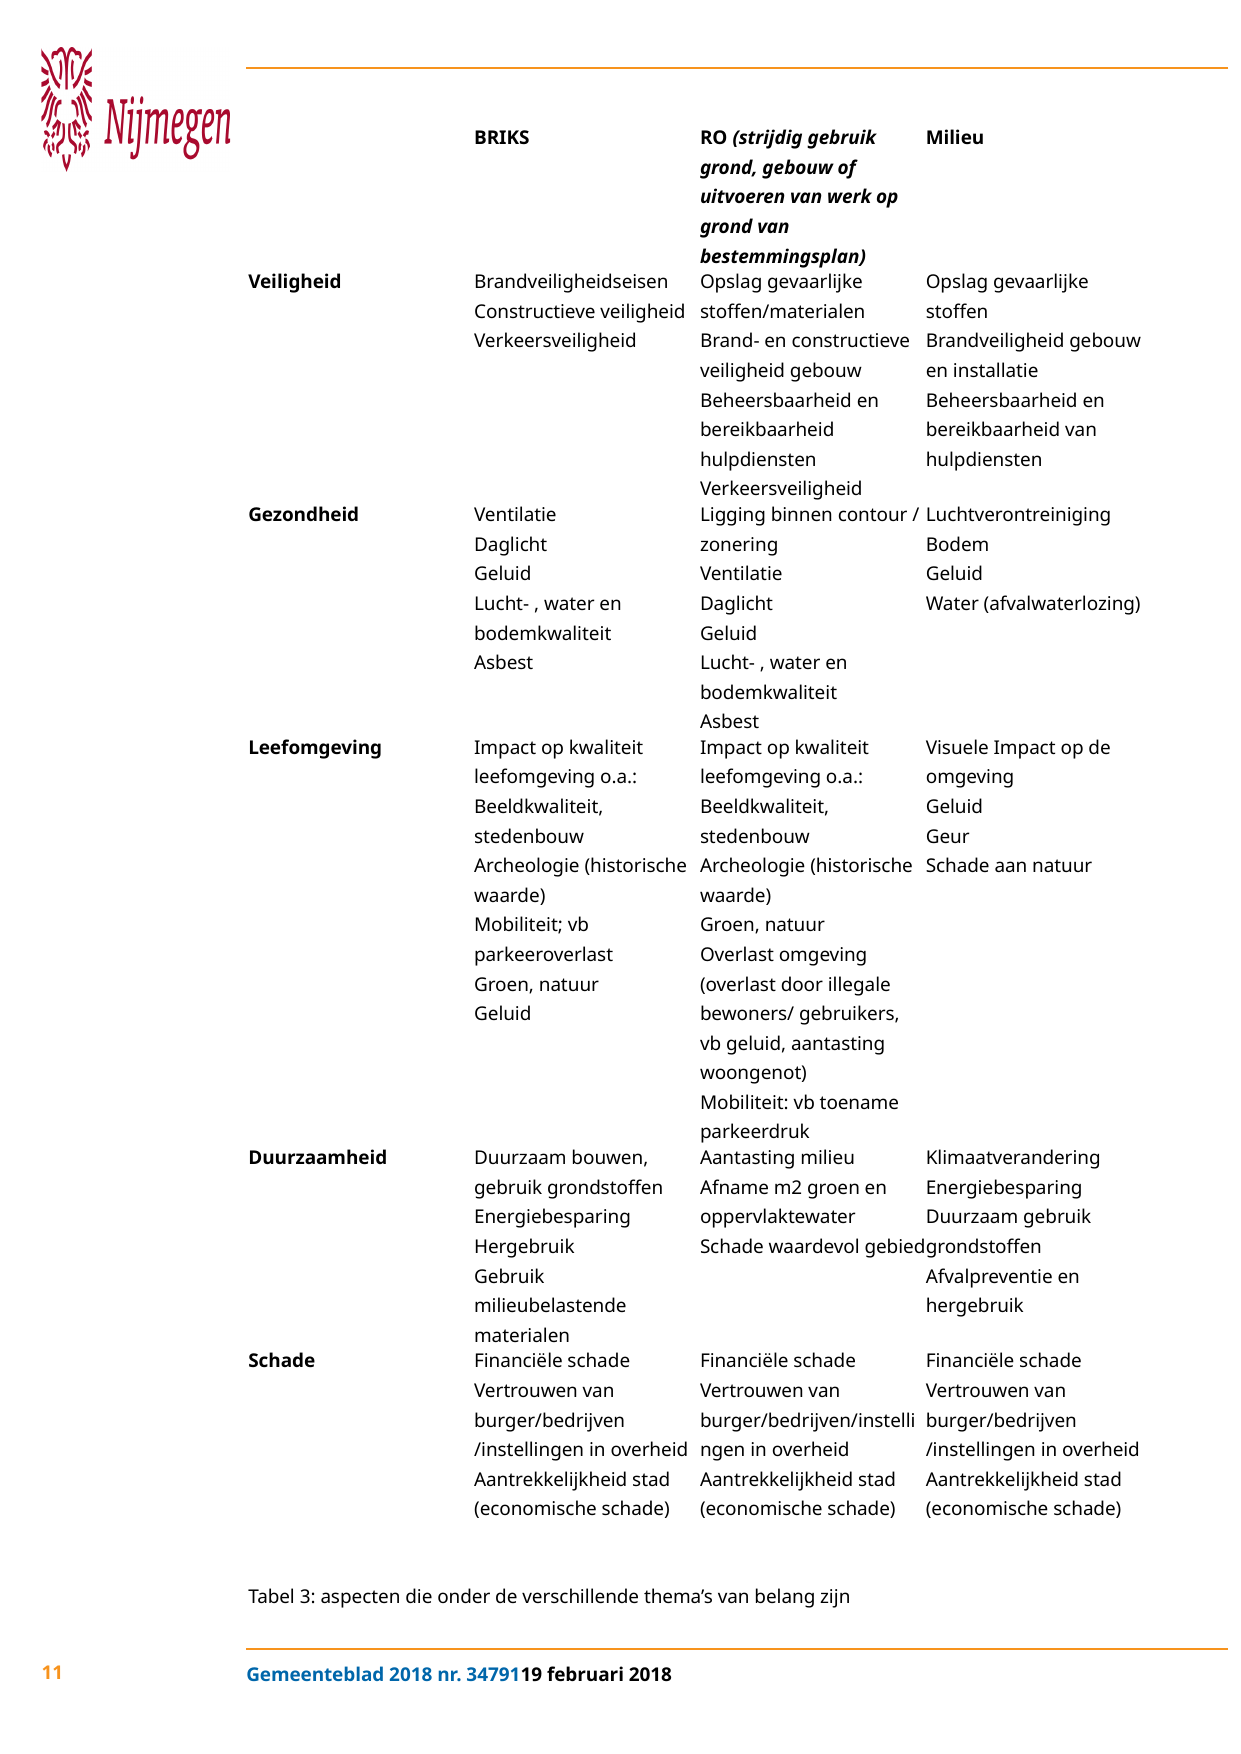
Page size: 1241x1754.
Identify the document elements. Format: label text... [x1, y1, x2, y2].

table_cell Brandveiligheidseisen Constructieve veiligheid Verkeersveiligheid [474, 269, 700, 501]
table_cell Schade [248, 1348, 474, 1551]
table_cell Visuele Impact op de omgeving Geluid Geur Schade aan natuur [926, 734, 1152, 1144]
table_cell Leefomgeving [248, 734, 474, 1144]
table_cell Ventilatie Daglicht Geluid Lucht- , water en bodemkwaliteit Asbest [474, 501, 700, 734]
table_cell Aantasting milieu Afname m2 groen en oppervlaktewater Schade waardevol gebied [700, 1145, 926, 1348]
table_cell Duurzaamheid [248, 1145, 474, 1348]
table_cell Opslag gevaarlijke stoffen Brandveiligheid gebouw en installatie Beheersbaarheid en bereikbaarheid van hulpdiensten [926, 269, 1152, 501]
table_cell Veiligheid [248, 269, 474, 501]
table_cell Duurzaam bouwen, gebruik grondstoffen Energiebesparing Hergebruik Gebruik milieubelastende materialen [474, 1145, 700, 1348]
table_cell Opslag gevaarlijke stoffen/materialen Brand- en constructieve veiligheid gebouw Beheersbaarheid en bereikbaarheid hulpdiensten Verkeersveiligheid [700, 269, 926, 501]
table_header Milieu [926, 125, 1152, 268]
text Tabel 3: aspecten die onder de verschillende thema’s van belang zijn [248, 1584, 1152, 1609]
table_cell Ligging binnen contour / zonering Ventilatie Daglicht Geluid Lucht- , water en bodemkwaliteit Asbest [700, 501, 926, 734]
table_cell Financiële schade Vertrouwen van burger/bedrijven /instellingen in overheid Aantrekkelijkheid stad (economische schade) [926, 1348, 1152, 1551]
table_header RO (strijdig gebruik grond, gebouw of uitvoeren van werk op grond van bestemmingsplan) [700, 125, 926, 268]
table_cell Financiële schade Vertrouwen van burger/bedrijven /instellingen in overheid Aantrekkelijkheid stad (economische schade) [474, 1348, 700, 1551]
table_cell Impact op kwaliteit leefomgeving o.a.: Beeldkwaliteit, stedenbouw Archeologie (historische waarde) Mobiliteit; vb parkeeroverlast Groen, natuur Geluid [474, 734, 700, 1144]
table_cell Klimaatverandering Energiebesparing Duurzaam gebruik grondstoffen Afvalpreventie en hergebruik [926, 1145, 1152, 1348]
table_cell Luchtverontreiniging Bodem Geluid Water (afvalwaterlozing) [926, 501, 1152, 734]
table_cell Gezondheid [248, 501, 474, 734]
picture [41, 47, 231, 172]
table_header BRIKS [474, 125, 700, 268]
table_cell Financiële schade Vertrouwen van burger/bedrijven/instellingen in overheid Aantrekkelijkheid stad (economische schade) [700, 1348, 926, 1551]
table_header [248, 125, 474, 268]
table_cell Impact op kwaliteit leefomgeving o.a.: Beeldkwaliteit, stedenbouw Archeologie (historische waarde) Groen, natuur Overlast omgeving (overlast door illegale bewoners/ gebruikers, vb geluid, aantasting woongenot) Mobiliteit: vb toename parkeerdruk [700, 734, 926, 1144]
